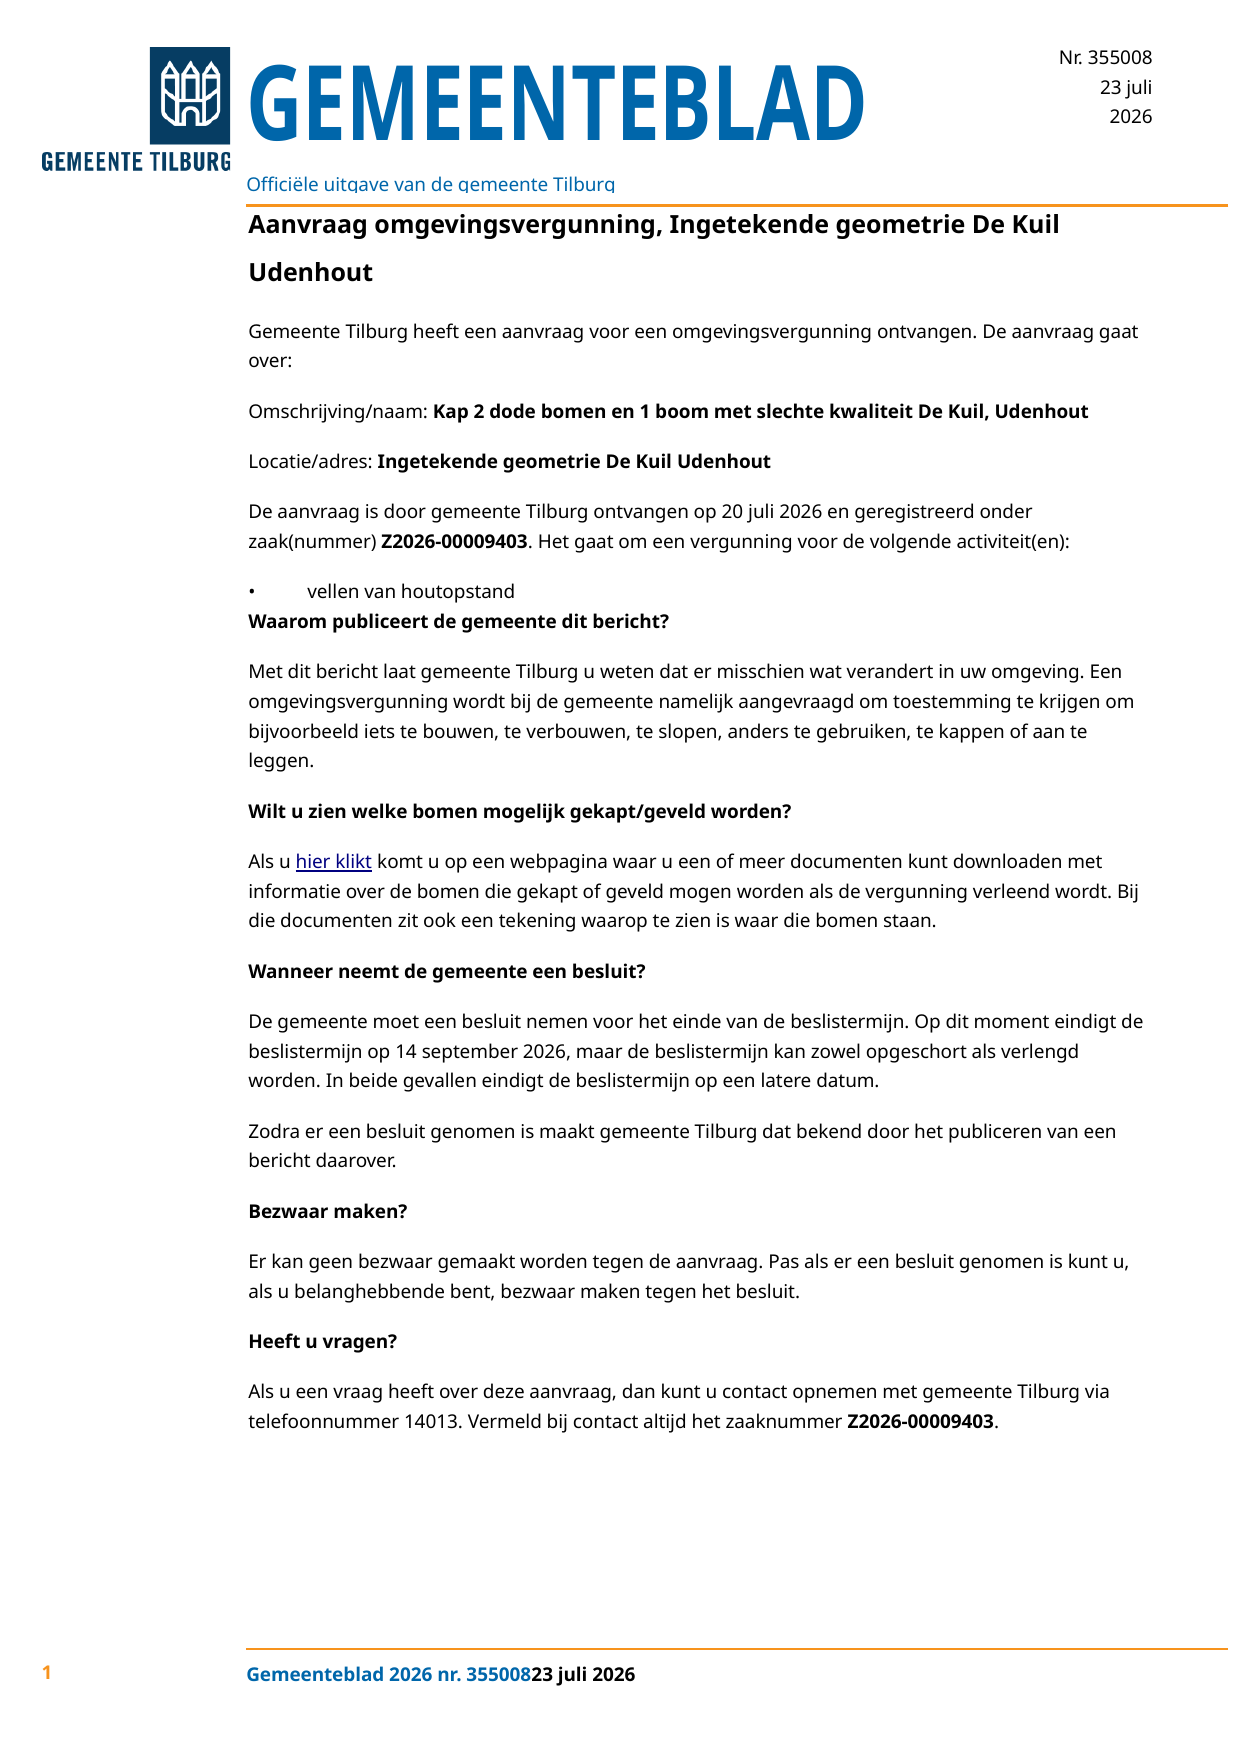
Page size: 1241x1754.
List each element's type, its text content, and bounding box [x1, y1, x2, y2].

picture [41, 47, 231, 172]
text Gemeente Tilburg heeft een aanvraag voor een omgevingsvergunning ontvangen. De aanvraag gaat over: [248, 318, 1152, 373]
text De gemeente moet een besluit nemen voor het einde van de beslistermijn. Op dit moment eindigt de beslistermijn op 14 september 2026, maar de beslistermijn kan zowel opgeschort als verlengd worden. In beide gevallen eindigt de beslistermijn op een latere datum. [248, 1008, 1152, 1093]
text Met dit bericht laat gemeente Tilburg u weten dat er misschien wat verandert in uw omgeving. Een omgevingsvergunning wordt bij de gemeente namelijk aangevraagd om toestemming te krijgen om bijvoorbeeld iets te bouwen, te verbouwen, te slopen, anders te gebruiken, te kappen of aan te leggen. [248, 659, 1152, 773]
text Wanneer neemt de gemeente een besluit? [248, 958, 1152, 984]
text Bezwaar maken? [248, 1198, 1152, 1224]
text Aanvraag omgevingsvergunning, Ingetekende geometrie De Kuil Udenhout [248, 207, 1152, 288]
text Locatie/adres: Ingetekende geometrie De Kuil Udenhout [248, 448, 1152, 474]
text Waarom publiceert de gemeente dit bericht? [248, 608, 1152, 634]
list vellen van houtopstand [248, 579, 1152, 604]
text Als u een vraag heeft over deze aanvraag, dan kunt u contact opnemen met gemeente Tilburg via telefoonnummer 14013. Vermeld bij contact altijd het zaaknummer Z2026-00009403. [248, 1379, 1152, 1434]
text Wilt u zien welke bomen mogelijk gekapt/geveld worden? [248, 798, 1152, 824]
text Omschrijving/naam: Kap 2 dode bomen en 1 boom met slechte kwaliteit De Kuil, Udenhout [248, 398, 1152, 424]
text Er kan geen bezwaar gemaakt worden tegen de aanvraag. Pas als er een besluit genomen is kunt u, als u belanghebbende bent, bezwaar maken tegen het besluit. [248, 1248, 1152, 1304]
text Zodra er een besluit genomen is maakt gemeente Tilburg dat bekend door het publiceren van een bericht daarover. [248, 1118, 1152, 1173]
text De aanvraag is door gemeente Tilburg ontvangen op 20 juli 2026 en geregistreerd onder zaak(nummer) Z2026-00009403. Het gaat om een vergunning voor de volgende activiteit(en): [248, 499, 1152, 554]
text Als u hier klikt komt u op een webpagina waar u een of meer documenten kunt downloaden met informatie over de bomen die gekapt of geveld mogen worden als de vergunning verleend wordt. Bij die documenten zit ook een tekening waarop te zien is waar die bomen staan. [248, 848, 1152, 933]
text Heeft u vragen? [248, 1328, 1152, 1354]
